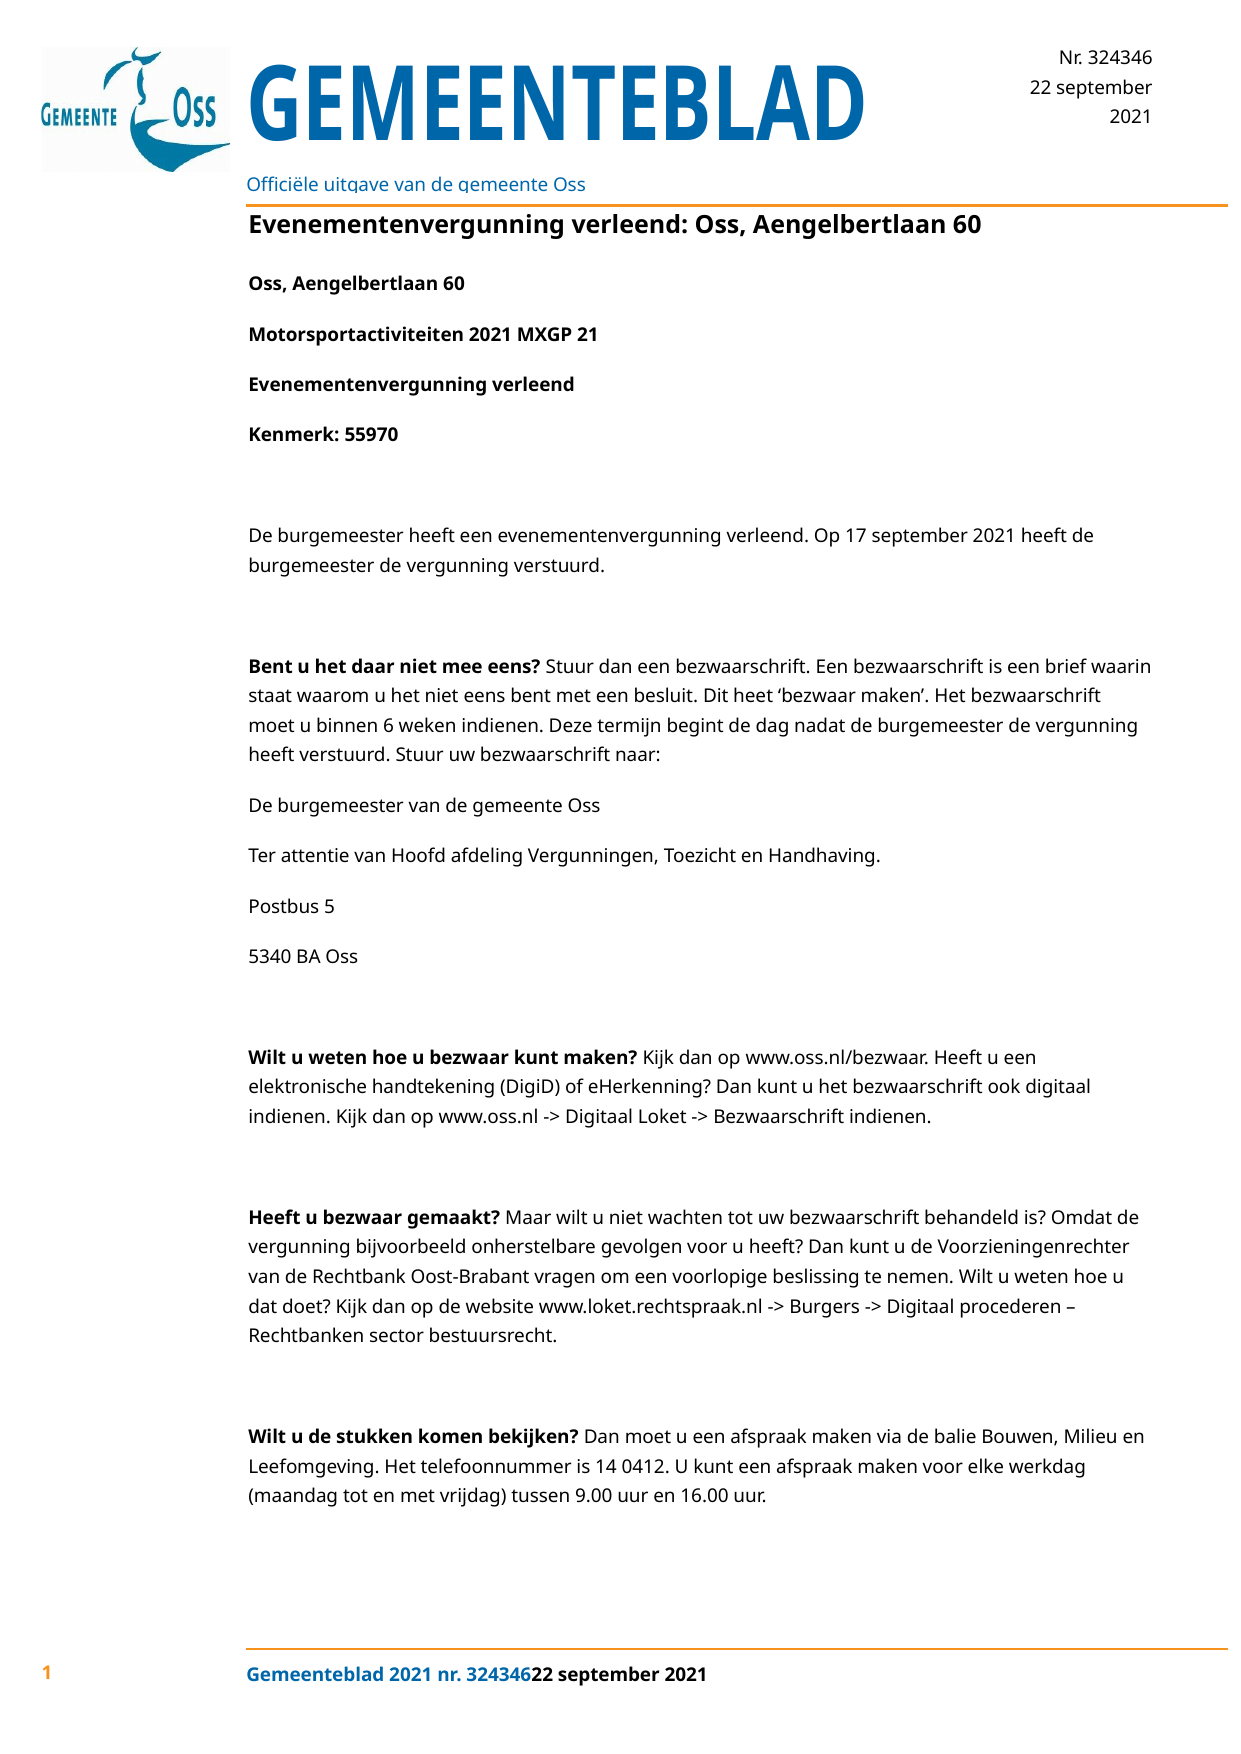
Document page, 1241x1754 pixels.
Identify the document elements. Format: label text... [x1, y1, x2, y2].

text 5340 BA Oss [248, 943, 1152, 969]
text Wilt u de stukken komen bekijken? Dan moet u een afspraak maken via de balie Bouwen, Milieu en Leefomgeving. Het telefoonnummer is 14 0412. U kunt een afspraak maken voor elke werkdag (maandag tot en met vrijdag) tussen 9.00 uur en 16.00 uur. [248, 1423, 1152, 1508]
text Oss, Aengelbertlaan 60 [248, 270, 1152, 296]
text Bent u het daar niet mee eens? Stuur dan een bezwaarschrift. Een bezwaarschrift is een brief waarin staat waarom u het niet eens bent met een besluit. Dit heet ‘bezwaar maken’. Het bezwaarschrift moet u binnen 6 weken indienen. Deze termijn begint de dag nadat de burgemeester de vergunning heeft verstuurd. Stuur uw bezwaarschrift naar: [248, 653, 1152, 767]
text Evenementenvergunning verleend [248, 371, 1152, 397]
text De burgemeester heeft een evenementenvergunning verleend. Op 17 september 2021 heeft de burgemeester de vergunning verstuurd. [248, 522, 1152, 578]
text Motorsportactiviteiten 2021 MXGP 21 [248, 321, 1152, 346]
text Evenementenvergunning verleend: Oss, Aengelbertlaan 60 [248, 207, 1152, 241]
text Postbus 5 [248, 893, 1152, 918]
picture [41, 47, 231, 172]
text Heeft u bezwaar gemaakt? Maar wilt u niet wachten tot uw bezwaarschrift behandeld is? Omdat de vergunning bijvoorbeeld onherstelbare gevolgen voor u heeft? Dan kunt u de Voorzieningenrechter van de Rechtbank Oost-Brabant vragen om een voorlopige beslissing te nemen. Wilt u weten hoe u dat doet? Kijk dan op de website www.loket.rechtspraak.nl -> Burgers -> Digitaal procederen – Rechtbanken sector bestuursrecht. [248, 1204, 1152, 1348]
text Ter attentie van Hoofd afdeling Vergunningen, Toezicht en Handhaving. [248, 842, 1152, 868]
text Wilt u weten hoe u bezwaar kunt maken? Kijk dan op www.oss.nl/bezwaar. Heeft u een elektronische handtekening (DigiD) of eHerkenning? Dan kunt u het bezwaarschrift ook digitaal indienen. Kijk dan op www.oss.nl -> Digitaal Loket -> Bezwaarschrift indienen. [248, 1044, 1152, 1129]
text Kenmerk: 55970 [248, 422, 1152, 447]
text De burgemeester van de gemeente Oss [248, 792, 1152, 818]
